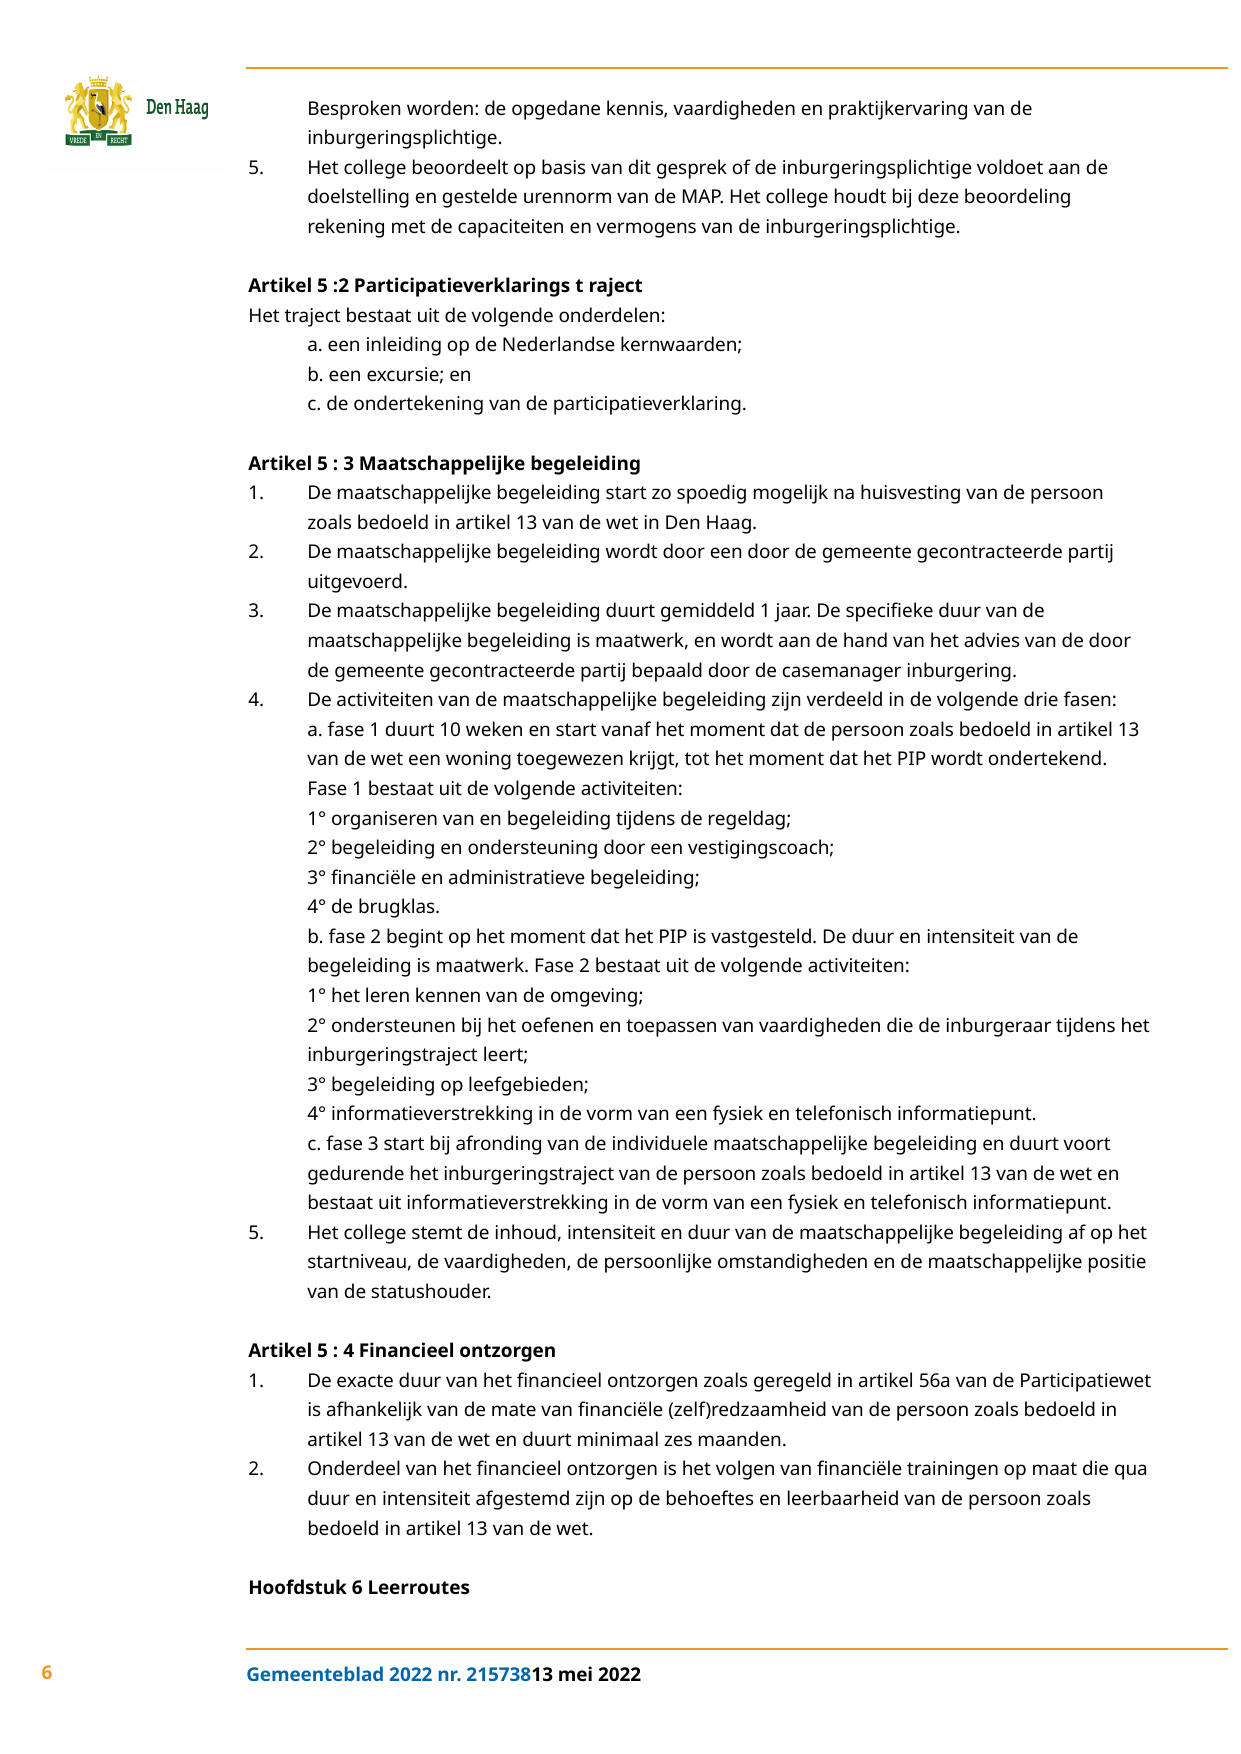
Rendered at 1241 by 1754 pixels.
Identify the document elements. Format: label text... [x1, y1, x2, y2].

list 4° de brugklas. [248, 893, 1152, 919]
list a. fase 1 duurt 10 weken en start vanaf het moment dat de persoon zoals bedoeld in artikel 13 van de wet een woning toegewezen krijgt, tot het moment dat het PIP wordt ondertekend. Fase 1 bestaat uit de volgende activiteiten: [248, 716, 1152, 801]
list 1° het leren kennen van de omgeving; [248, 982, 1152, 1008]
text Het traject bestaat uit de volgende onderdelen: [248, 302, 1152, 328]
list 3° begeleiding op leefgebieden; [248, 1071, 1152, 1097]
list De activiteiten van de maatschappelijke begeleiding zijn verdeeld in de volgende drie fasen: [248, 686, 1152, 712]
list 1° organiseren van en begeleiding tijdens de regeldag; [248, 805, 1152, 831]
list b. fase 2 begint op het moment dat het PIP is vastgesteld. De duur en intensiteit van de begeleiding is maatwerk. Fase 2 bestaat uit de volgende activiteiten: [248, 923, 1152, 978]
text Artikel 5 : 3 Maatschappelijke begeleiding [248, 450, 1152, 476]
list b. een excursie; en [248, 361, 1152, 387]
list De maatschappelijke begeleiding start zo spoedig mogelijk na huisvesting van de persoon zoals bedoeld in artikel 13 van de wet in Den Haag. [248, 479, 1152, 535]
list 3° financiële en administratieve begeleiding; [248, 864, 1152, 890]
list De maatschappelijke begeleiding wordt door een door de gemeente gecontracteerde partij uitgevoerd. [248, 538, 1152, 594]
list Besproken worden: de opgedane kennis, vaardigheden en praktijkervaring van de inburgeringsplichtige. [248, 95, 1152, 150]
list 4° informatieverstrekking in de vorm van een fysiek en telefonisch informatiepunt. [248, 1101, 1152, 1126]
text Artikel 5 : 4 Financieel ontzorgen [248, 1337, 1152, 1363]
list Het college stemt de inhoud, intensiteit en duur van de maatschappelijke begeleiding af op het startniveau, de vaardigheden, de persoonlijke omstandigheden en de maatschappelijke positie van de statushouder. [248, 1219, 1152, 1304]
list De maatschappelijke begeleiding duurt gemiddeld 1 jaar. De specifieke duur van de maatschappelijke begeleiding is maatwerk, en wordt aan de hand van het advies van de door de gemeente gecontracteerde partij bepaald door de casemanager inburgering. [248, 598, 1152, 683]
text Artikel 5 :2 Participatieverklarings t raject [248, 272, 1152, 298]
list Het college beoordeelt op basis van dit gesprek of de inburgeringsplichtige voldoet aan de doelstelling en gestelde urennorm van de MAP. Het college houdt bij deze beoordeling rekening met de capaciteiten en vermogens van de inburgeringsplichtige. [248, 154, 1152, 239]
list 2° ondersteunen bij het oefenen en toepassen van vaardigheden die de inburgeraar tijdens het inburgeringstraject leert; [248, 1012, 1152, 1067]
list a. een inleiding op de Nederlandse kernwaarden; [248, 331, 1152, 357]
picture [41, 47, 231, 172]
list Onderdeel van het financieel ontzorgen is het volgen van financiële trainingen op maat die qua duur en intensiteit afgestemd zijn op de behoeftes en leerbaarheid van de persoon zoals bedoeld in artikel 13 van de wet. [248, 1456, 1152, 1541]
list c. de ondertekening van de participatieverklaring. [248, 391, 1152, 416]
text Hoofdstuk 6 Leerroutes [248, 1574, 1152, 1600]
list 2° begeleiding en ondersteuning door een vestigingscoach; [248, 834, 1152, 860]
list c. fase 3 start bij afronding van de individuele maatschappelijke begeleiding en duurt voort gedurende het inburgeringstraject van de persoon zoals bedoeld in artikel 13 van de wet en bestaat uit informatieverstrekking in de vorm van een fysiek en telefonisch informatiepunt. [248, 1130, 1152, 1215]
list De exacte duur van het financieel ontzorgen zoals geregeld in artikel 56a van de Participatiewet is afhankelijk van de mate van financiële (zelf)redzaamheid van de persoon zoals bedoeld in artikel 13 van de wet en duurt minimaal zes maanden. [248, 1367, 1152, 1452]
